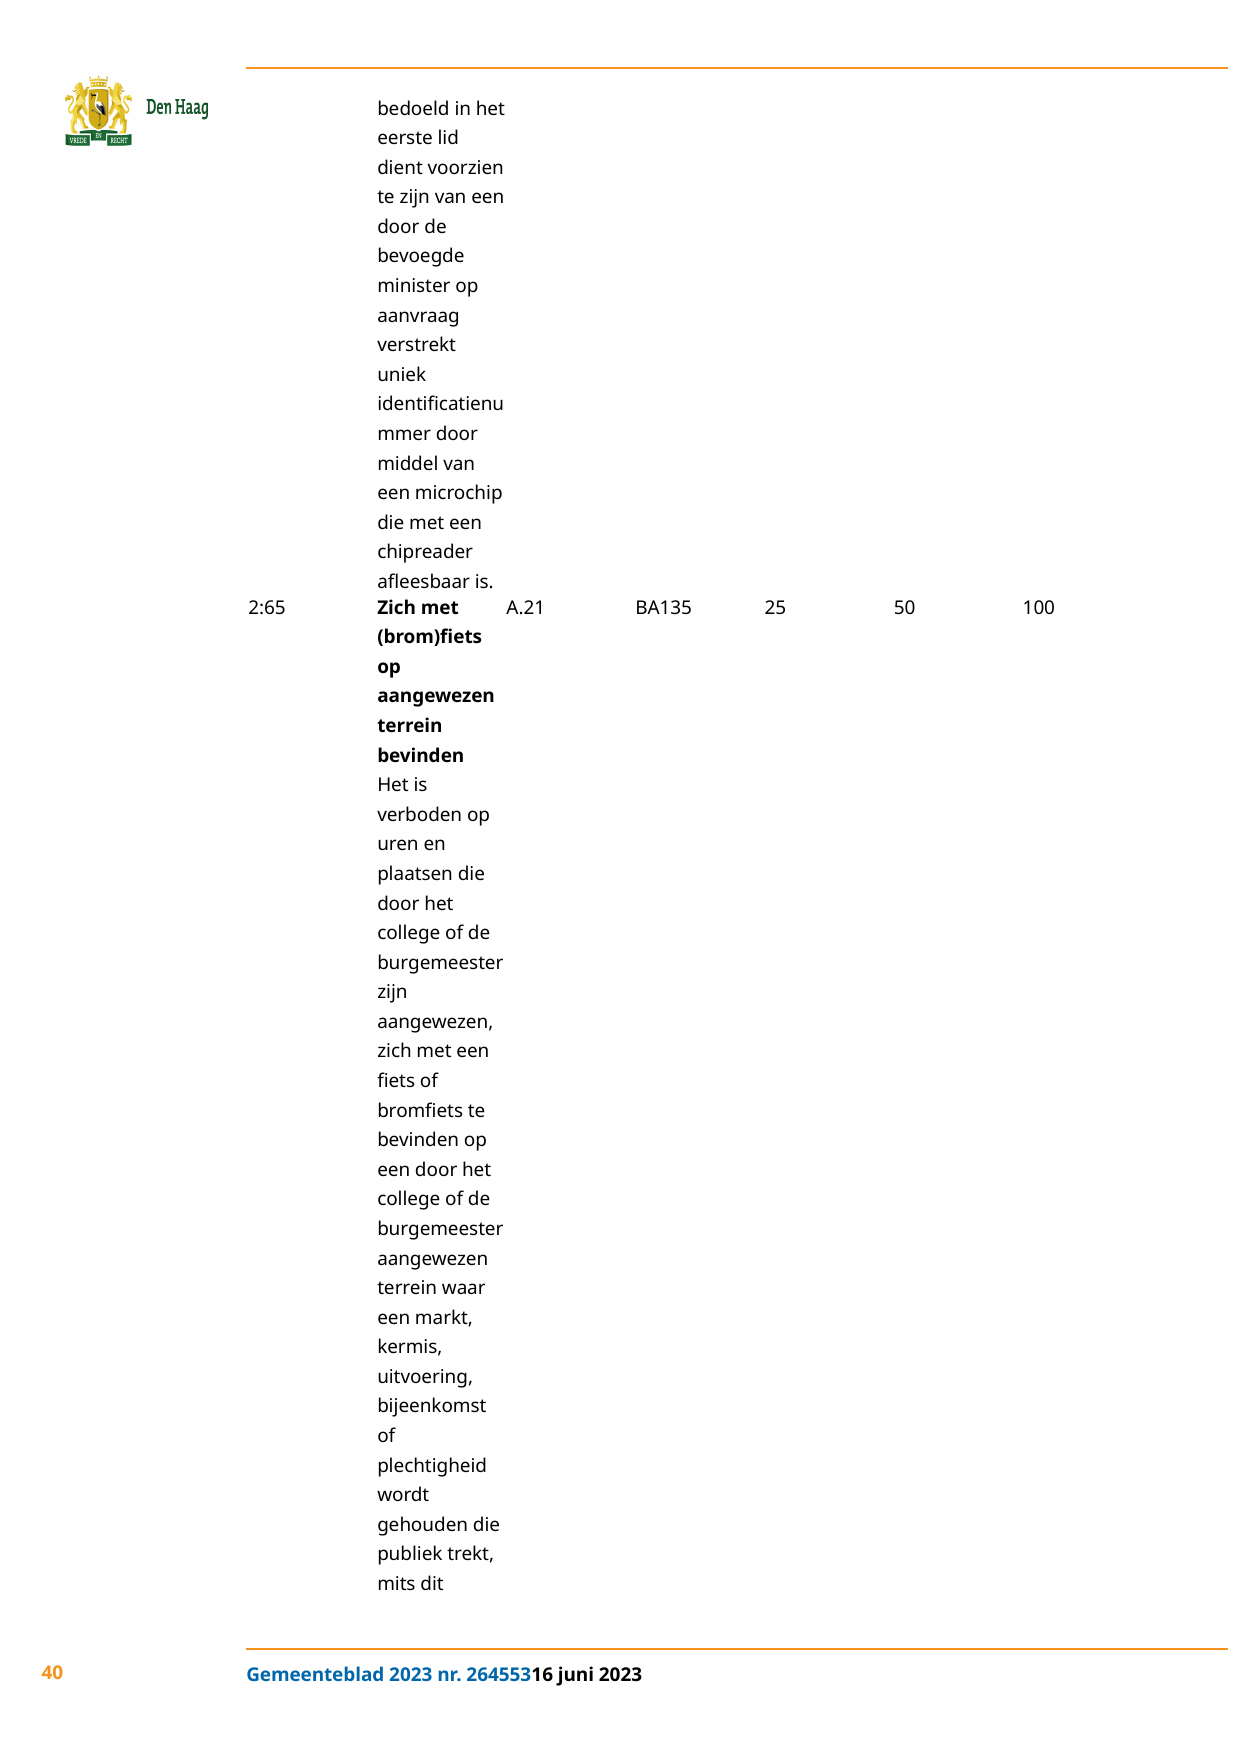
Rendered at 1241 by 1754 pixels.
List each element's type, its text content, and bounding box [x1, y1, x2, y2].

table_cell bedoeld in het eerste lid dient voorzien te zijn van een door de bevoegde minister op aanvraag verstrekt uniek identificatienummer door middel van een microchip die met een chipreader afleesbaar is. [377, 95, 506, 594]
table_cell Zich met (brom)fiets op aangewezen terrein bevinden Het is verboden op uren en plaatsen die door het college of de burgemeester zijn aangewezen, zich met een fiets of bromfiets te bevinden op een door het college of de burgemeester aangewezen terrein waar een markt, kermis, uitvoering, bijeenkomst of plechtigheid wordt gehouden die publiek trekt, mits dit [377, 594, 506, 1596]
table_cell 2:65 [248, 594, 377, 1596]
table_cell 50 [894, 594, 1022, 1596]
table_cell BA135 [635, 594, 764, 1596]
table_cell [894, 95, 1022, 594]
picture [41, 47, 231, 172]
table_cell [506, 95, 635, 594]
table_cell [248, 95, 377, 594]
table_cell 100 [1023, 594, 1152, 1596]
table_cell 25 [764, 594, 893, 1596]
table_cell A.21 [506, 594, 635, 1596]
table_cell [635, 95, 764, 594]
table_cell [1023, 95, 1152, 594]
table_cell [764, 95, 893, 594]
